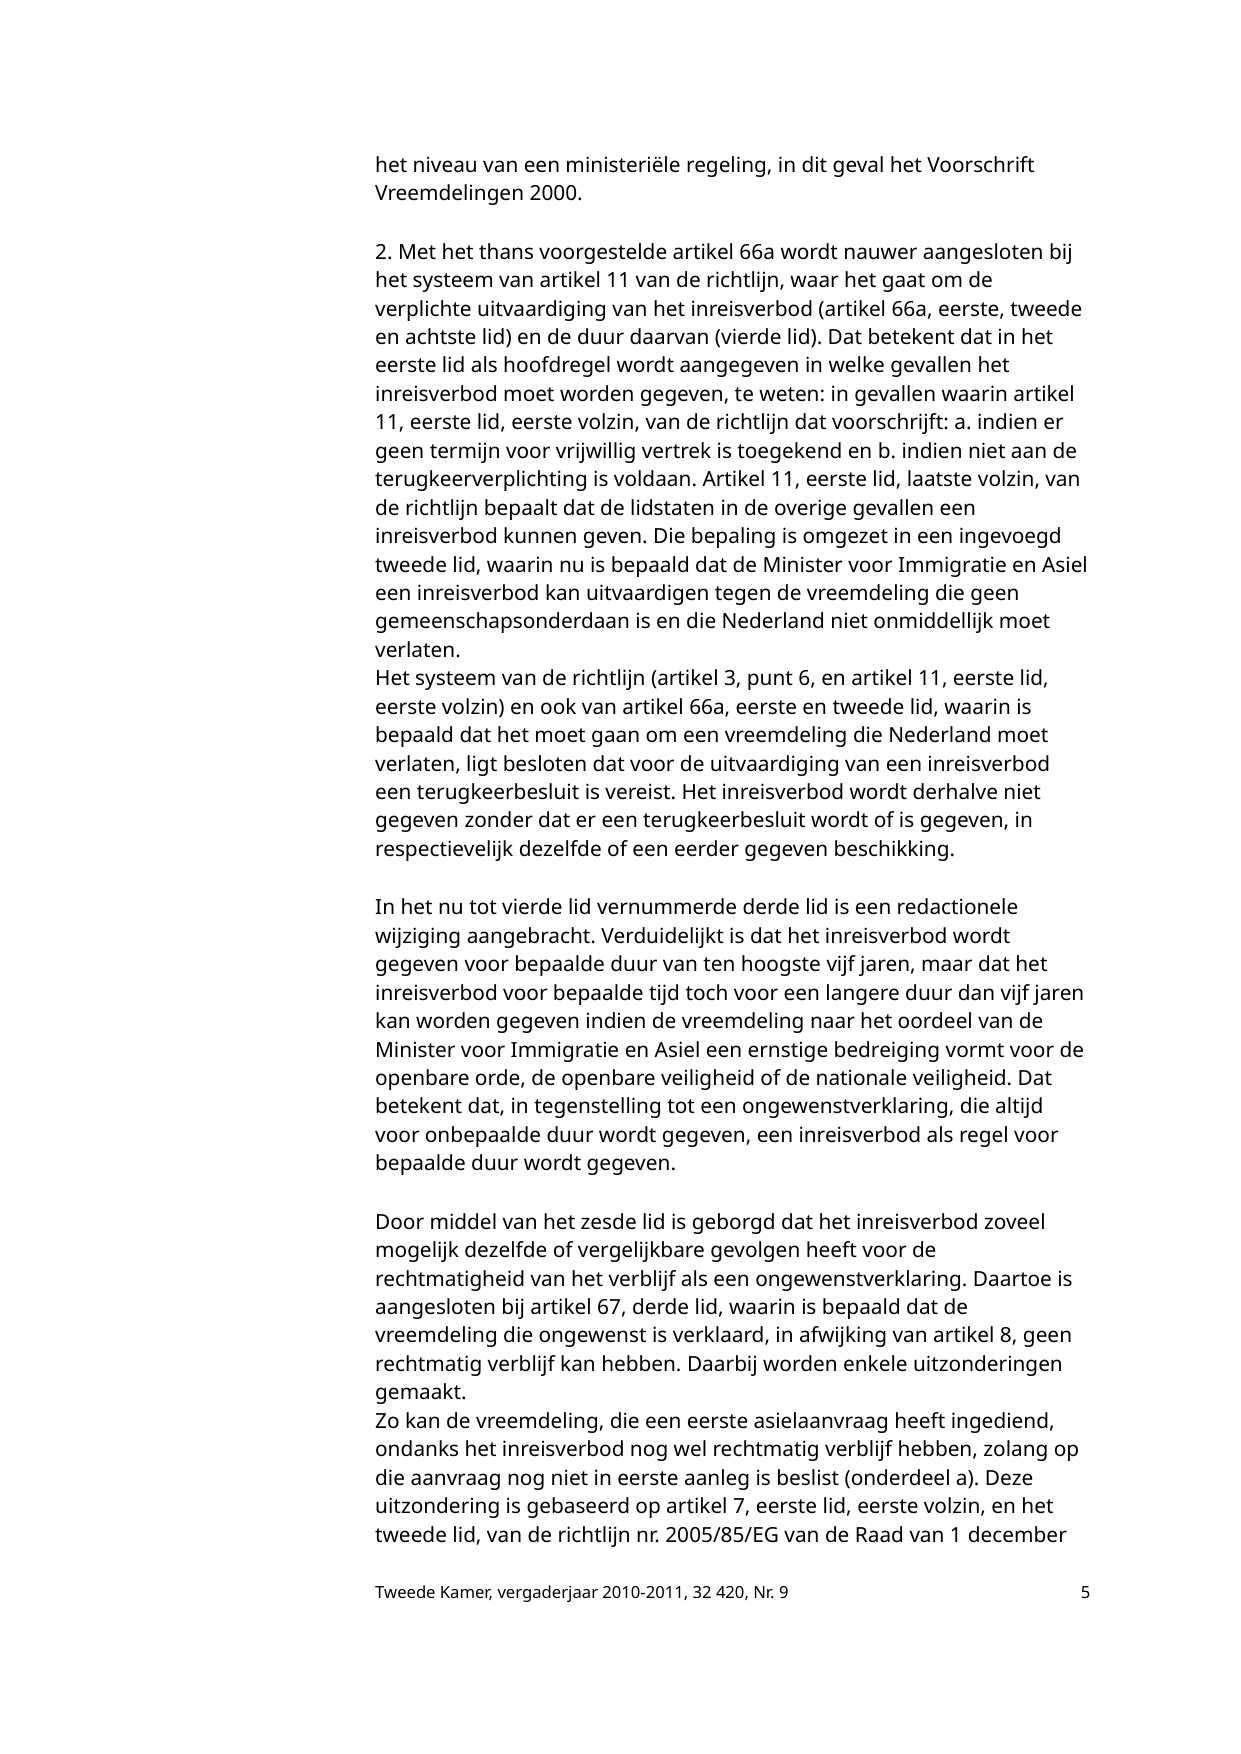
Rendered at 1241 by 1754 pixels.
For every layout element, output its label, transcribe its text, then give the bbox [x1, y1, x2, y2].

text Door middel van het zesde lid is geborgd dat het inreisverbod zoveel mogelijk dezelfde of vergelijkbare gevolgen heeft voor de rechtmatigheid van het verblijf als een ongewenstverklaring. Daartoe is aangesloten bij artikel 67, derde lid, waarin is bepaald dat de vreemdeling die ongewenst is verklaard, in afwijking van artikel 8, geen rechtmatig verblijf kan hebben. Daarbij worden enkele uitzonderingen gemaakt. [375, 1207, 1090, 1406]
text 2. Met het thans voorgestelde artikel 66a wordt nauwer aangesloten bij het systeem van artikel 11 van de richtlijn, waar het gaat om de verplichte uitvaardiging van het inreisverbod (artikel 66a, eerste, tweede en achtste lid) en de duur daarvan (vierde lid). Dat betekent dat in het eerste lid als hoofdregel wordt aangegeven in welke gevallen het inreisverbod moet worden gegeven, te weten: in gevallen waarin artikel 11, eerste lid, eerste volzin, van de richtlijn dat voorschrijft: a. indien er geen termijn voor vrijwillig vertrek is toegekend en b. indien niet aan de terugkeerverplichting is voldaan. Artikel 11, eerste lid, laatste volzin, van de richtlijn bepaalt dat de lidstaten in de overige gevallen een inreisverbod kunnen geven. Die bepaling is omgezet in een ingevoegd tweede lid, waarin nu is bepaald dat de Minister voor Immigratie en Asiel een inreisverbod kan uitvaardigen tegen de vreemdeling die geen gemeenschapsonderdaan is en die Nederland niet onmiddellijk moet verlaten. [375, 237, 1090, 663]
text In het nu tot vierde lid vernummerde derde lid is een redactionele wijziging aangebracht. Verduidelijkt is dat het inreisverbod wordt gegeven voor bepaalde duur van ten hoogste vijf jaren, maar dat het inreisverbod voor bepaalde tijd toch voor een langere duur dan vijf jaren kan worden gegeven indien de vreemdeling naar het oordeel van de Minister voor Immigratie en Asiel een ernstige bedreiging vormt voor de openbare orde, de openbare veiligheid of de nationale veiligheid. Dat betekent dat, in tegenstelling tot een ongewenstverklaring, die altijd voor onbepaalde duur wordt gegeven, een inreisverbod als regel voor bepaalde duur wordt gegeven. [375, 892, 1090, 1177]
text het niveau van een ministeriële regeling, in dit geval het Voorschrift Vreemdelingen 2000. [375, 150, 1090, 207]
text Zo kan de vreemdeling, die een eerste asielaanvraag heeft ingediend, ondanks het inreisverbod nog wel rechtmatig verblijf hebben, zolang op die aanvraag nog niet in eerste aanleg is beslist (onderdeel a). Deze uitzondering is gebaseerd op artikel 7, eerste lid, eerste volzin, en het tweede lid, van de richtlijn nr. 2005/85/EG van de Raad van 1 december [375, 1406, 1090, 1548]
text Het systeem van de richtlijn (artikel 3, punt 6, en artikel 11, eerste lid, eerste volzin) en ook van artikel 66a, eerste en tweede lid, waarin is bepaald dat het moet gaan om een vreemdeling die Nederland moet verlaten, ligt besloten dat voor de uitvaardiging van een inreisverbod een terugkeerbesluit is vereist. Het inreisverbod wordt derhalve niet gegeven zonder dat er een terugkeerbesluit wordt of is gegeven, in respectievelijk dezelfde of een eerder gegeven beschikking. [375, 663, 1090, 862]
